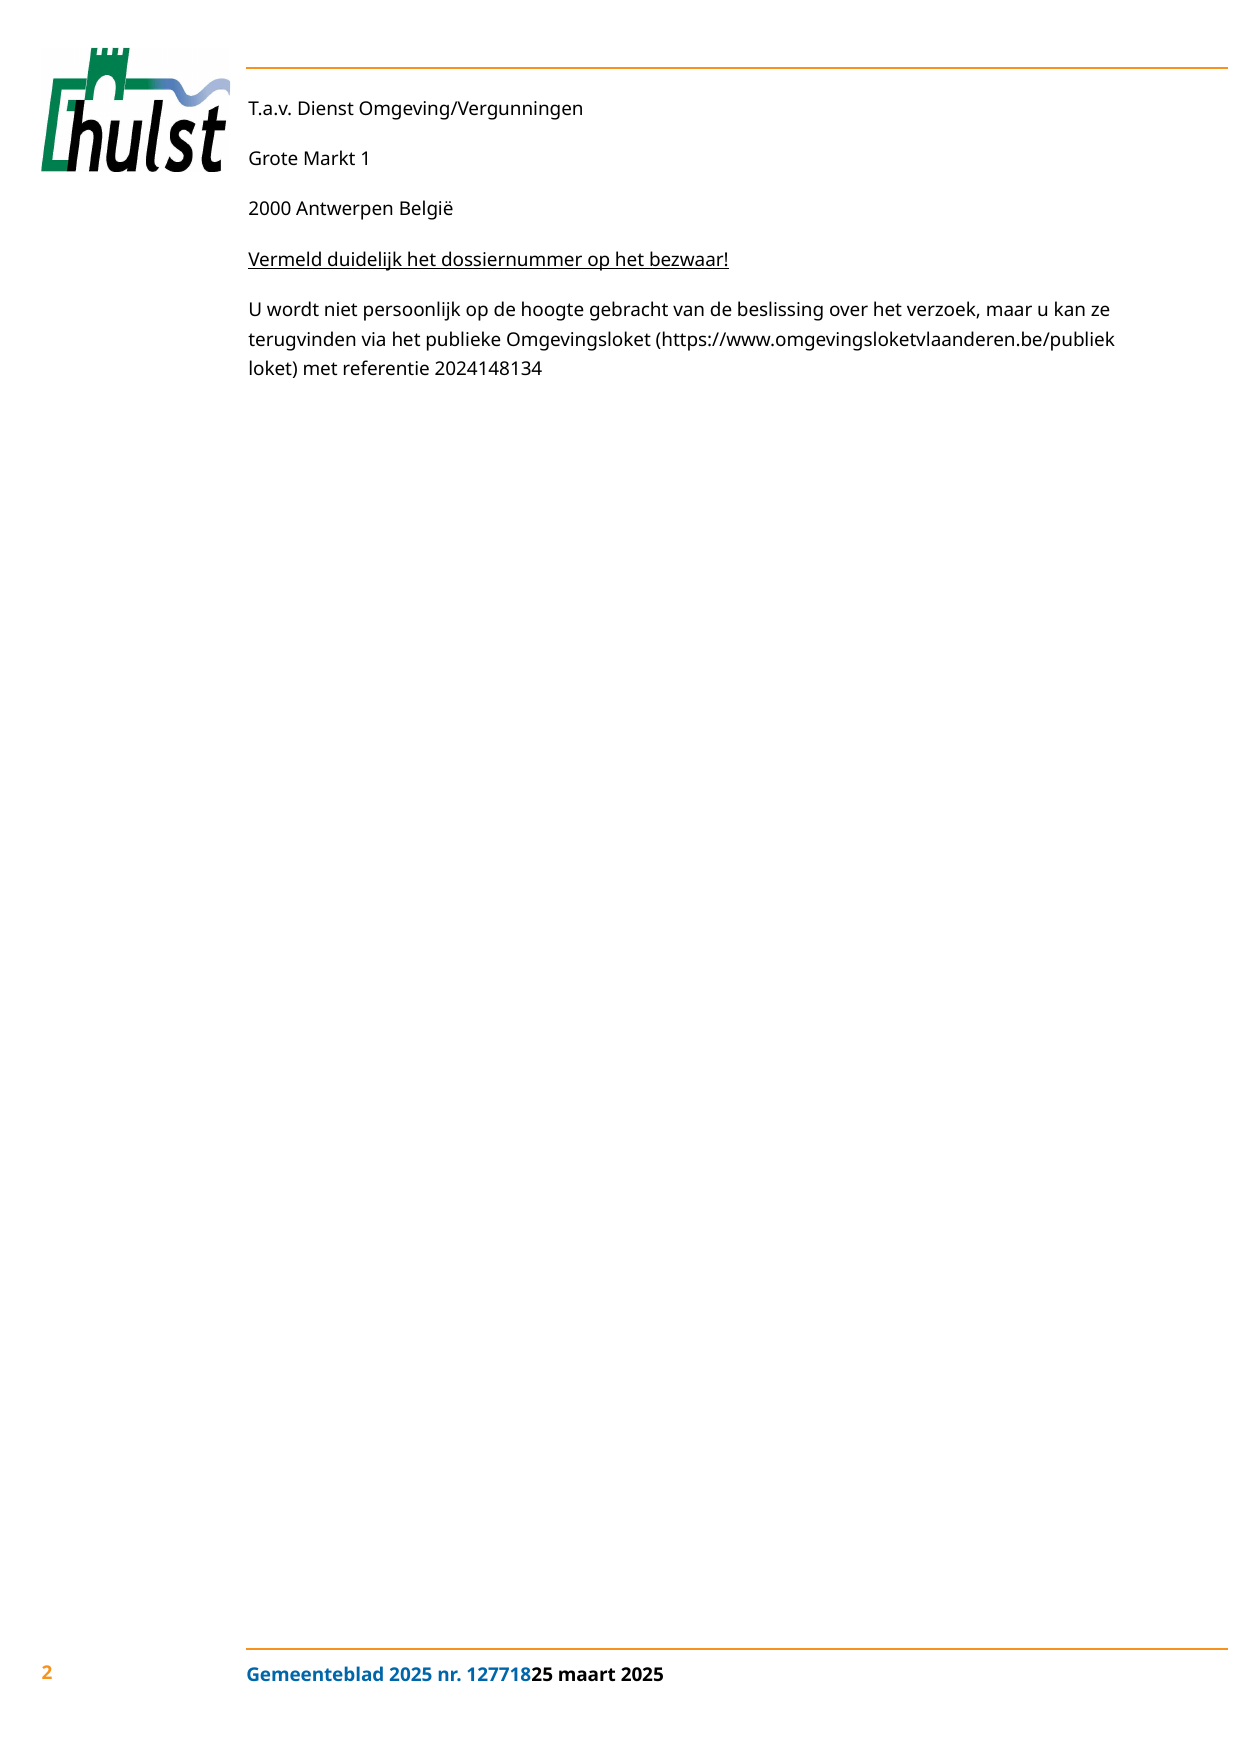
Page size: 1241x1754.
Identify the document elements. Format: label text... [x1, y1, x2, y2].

picture [41, 47, 231, 172]
text T.a.v. Dienst Omgeving/Vergunningen [248, 95, 1152, 121]
text Vermeld duidelijk het dossiernummer op het bezwaar! [248, 246, 1152, 272]
text Grote Markt 1 [248, 145, 1152, 171]
text U wordt niet persoonlijk op de hoogte gebracht van de beslissing over het verzoek, maar u kan ze terugvinden via het publieke Omgevingsloket (https://www.omgevingsloketvlaanderen.be/publiek loket) met referentie 2024148134 [248, 296, 1152, 381]
text 2000 Antwerpen België [248, 196, 1152, 221]
